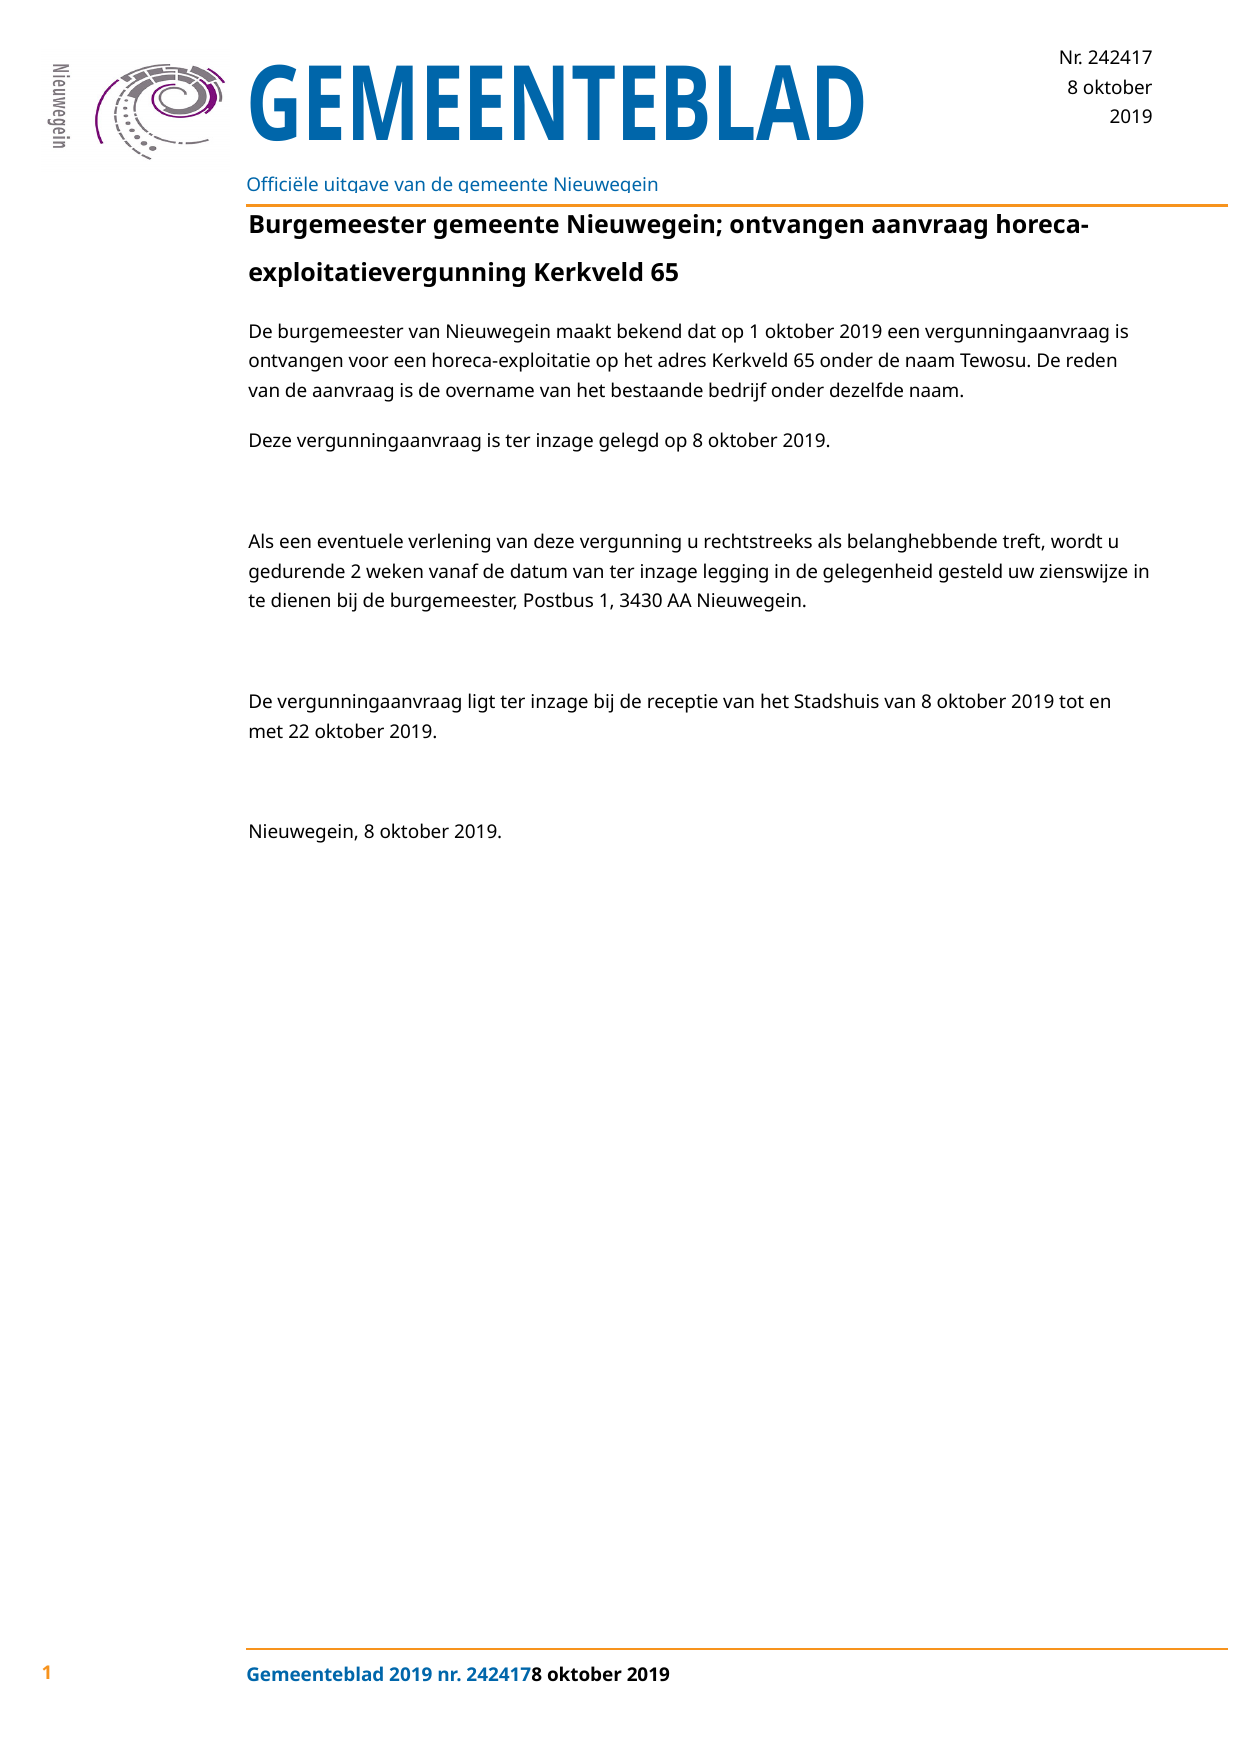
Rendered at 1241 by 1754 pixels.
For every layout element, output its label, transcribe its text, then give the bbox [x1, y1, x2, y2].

picture [41, 47, 231, 172]
text De burgemeester van Nieuwegein maakt bekend dat op 1 oktober 2019 een vergunningaanvraag is ontvangen voor een horeca-exploitatie op het adres Kerkveld 65 onder de naam Tewosu. De reden van de aanvraag is de overname van het bestaande bedrijf onder dezelfde naam. [248, 318, 1152, 403]
text De vergunningaanvraag ligt ter inzage bij de receptie van het Stadshuis van 8 oktober 2019 tot en met 22 oktober 2019. [248, 688, 1152, 744]
text Nieuwegein, 8 oktober 2019. [248, 819, 1152, 844]
text Deze vergunningaanvraag is ter inzage gelegd op 8 oktober 2019. [248, 427, 1152, 453]
text Als een eventuele verlening van deze vergunning u rechtstreeks als belanghebbende treft, wordt u gedurende 2 weken vanaf de datum van ter inzage legging in de gelegenheid gesteld uw zienswijze in te dienen bij de burgemeester, Postbus 1, 3430 AA Nieuwegein. [248, 528, 1152, 613]
text Burgemeester gemeente Nieuwegein; ontvangen aanvraag horeca-exploitatievergunning Kerkveld 65 [248, 207, 1152, 288]
